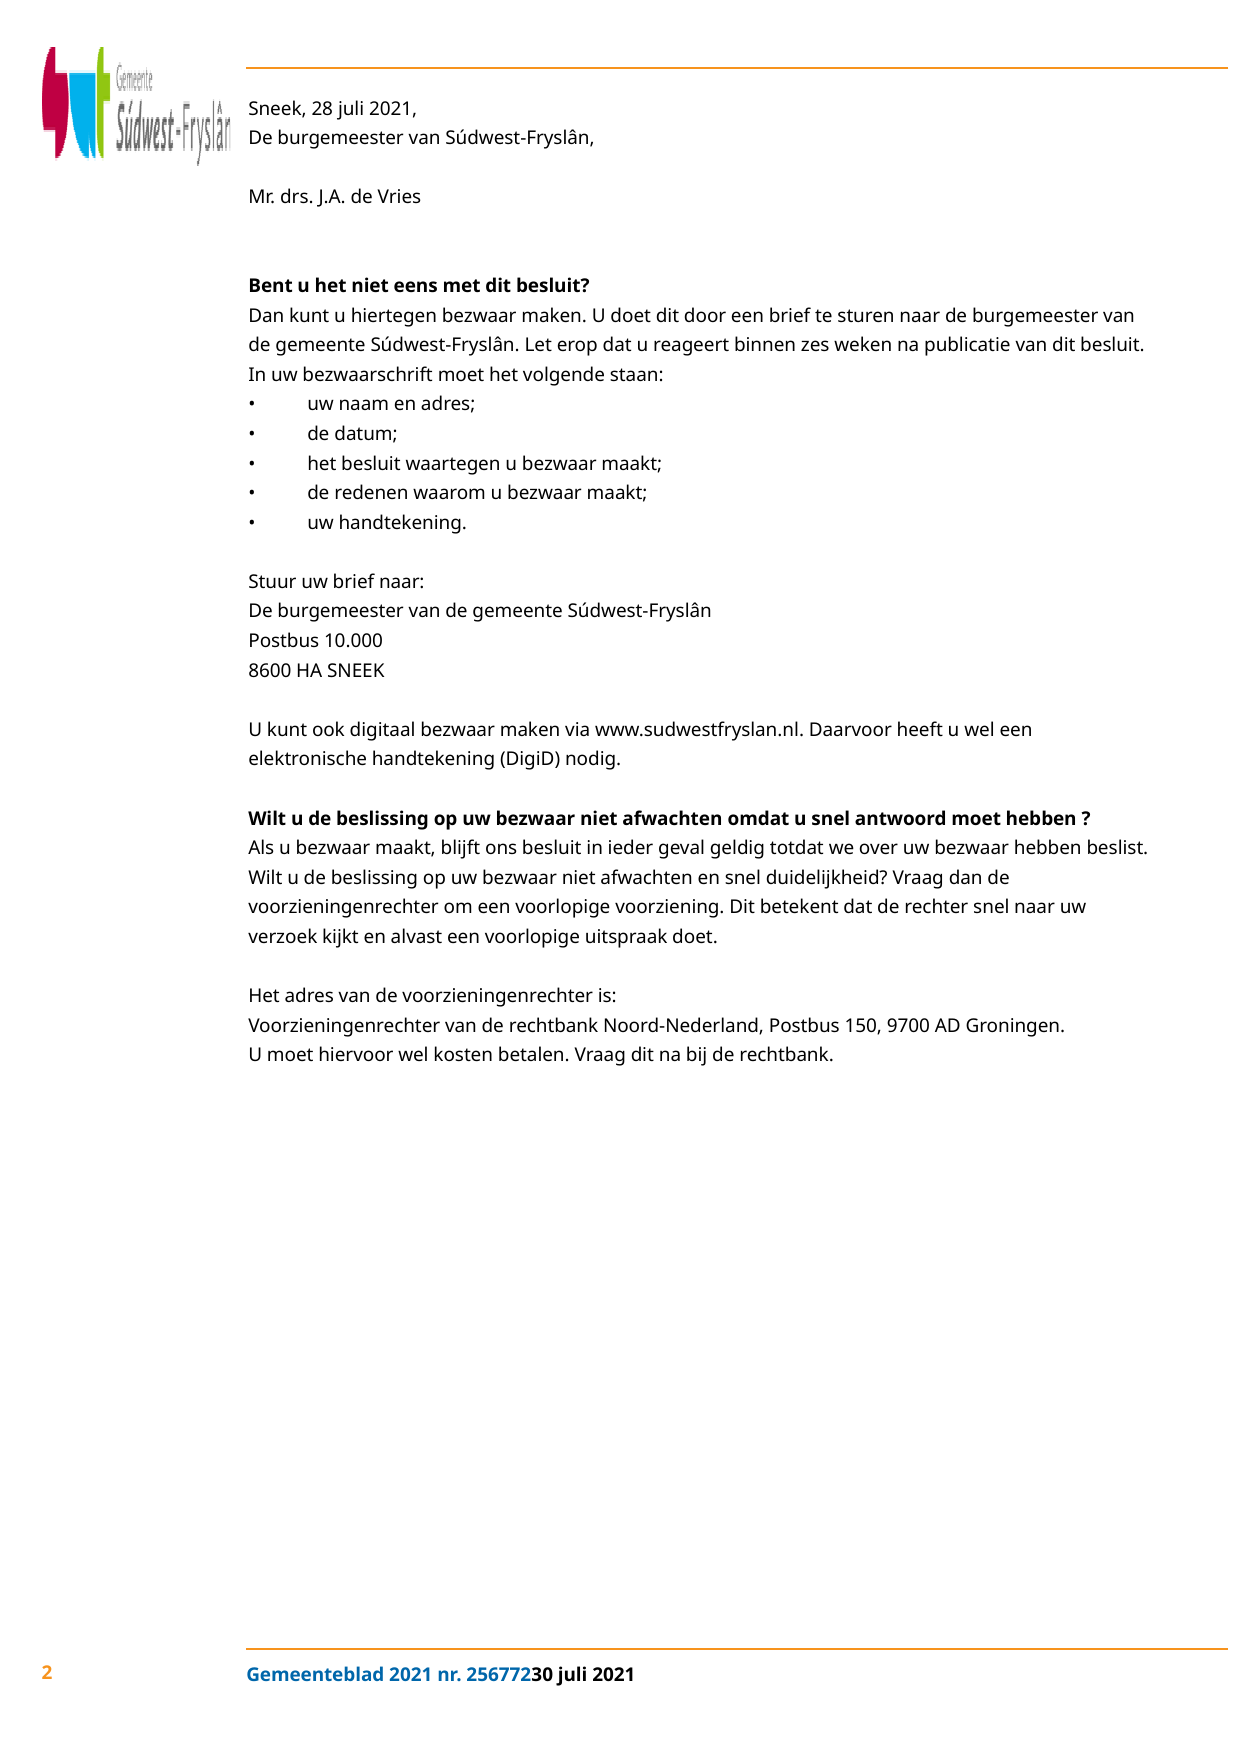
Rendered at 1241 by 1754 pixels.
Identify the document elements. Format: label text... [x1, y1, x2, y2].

list de redenen waarom u bezwaar maakt; [248, 479, 1152, 505]
text Mr. drs. J.A. de Vries [248, 183, 1152, 209]
text Postbus 10.000 [248, 627, 1152, 653]
text Als u bezwaar maakt, blijft ons besluit in ieder geval geldig totdat we over uw bezwaar hebben beslist. Wilt u de beslissing op uw bezwaar niet afwachten en snel duidelijkheid? Vraag dan de voorzieningenrechter om een voorlopige voorziening. Dit betekent dat de rechter snel naar uw verzoek kijkt en alvast een voorlopige uitspraak doet. [248, 834, 1152, 949]
list het besluit waartegen u bezwaar maakt; [248, 450, 1152, 476]
text Dan kunt u hiertegen bezwaar maken. U doet dit door een brief te sturen naar de burgemeester van de gemeente Súdwest-Fryslân. Let erop dat u reageert binnen zes weken na publicatie van dit besluit. [248, 302, 1152, 357]
list de datum; [248, 420, 1152, 446]
text Wilt u de beslissing op uw bezwaar niet afwachten omdat u snel antwoord moet hebben ? [248, 805, 1152, 831]
text De burgemeester van Súdwest-Fryslân, [248, 124, 1152, 150]
text In uw bezwaarschrift moet het volgende staan: [248, 361, 1152, 387]
text Voorzieningenrechter van de rechtbank Noord-Nederland, Postbus 150, 9700 AD Groningen. [248, 1012, 1152, 1038]
list uw naam en adres; [248, 391, 1152, 416]
text 8600 HA SNEEK [248, 657, 1152, 683]
text De burgemeester van de gemeente Súdwest-Fryslân [248, 598, 1152, 623]
picture [41, 47, 231, 172]
text Bent u het niet eens met dit besluit? [248, 272, 1152, 298]
text Stuur uw brief naar: [248, 568, 1152, 594]
text U moet hiervoor wel kosten betalen. Vraag dit na bij de rechtbank. [248, 1041, 1152, 1067]
text Sneek, 28 juli 2021, [248, 95, 1152, 121]
text U kunt ook digitaal bezwaar maken via www.sudwestfryslan.nl. Daarvoor heeft u wel een elektronische handtekening (DigiD) nodig. [248, 716, 1152, 771]
text Het adres van de voorzieningenrechter is: [248, 982, 1152, 1008]
list uw handtekening. [248, 509, 1152, 535]
